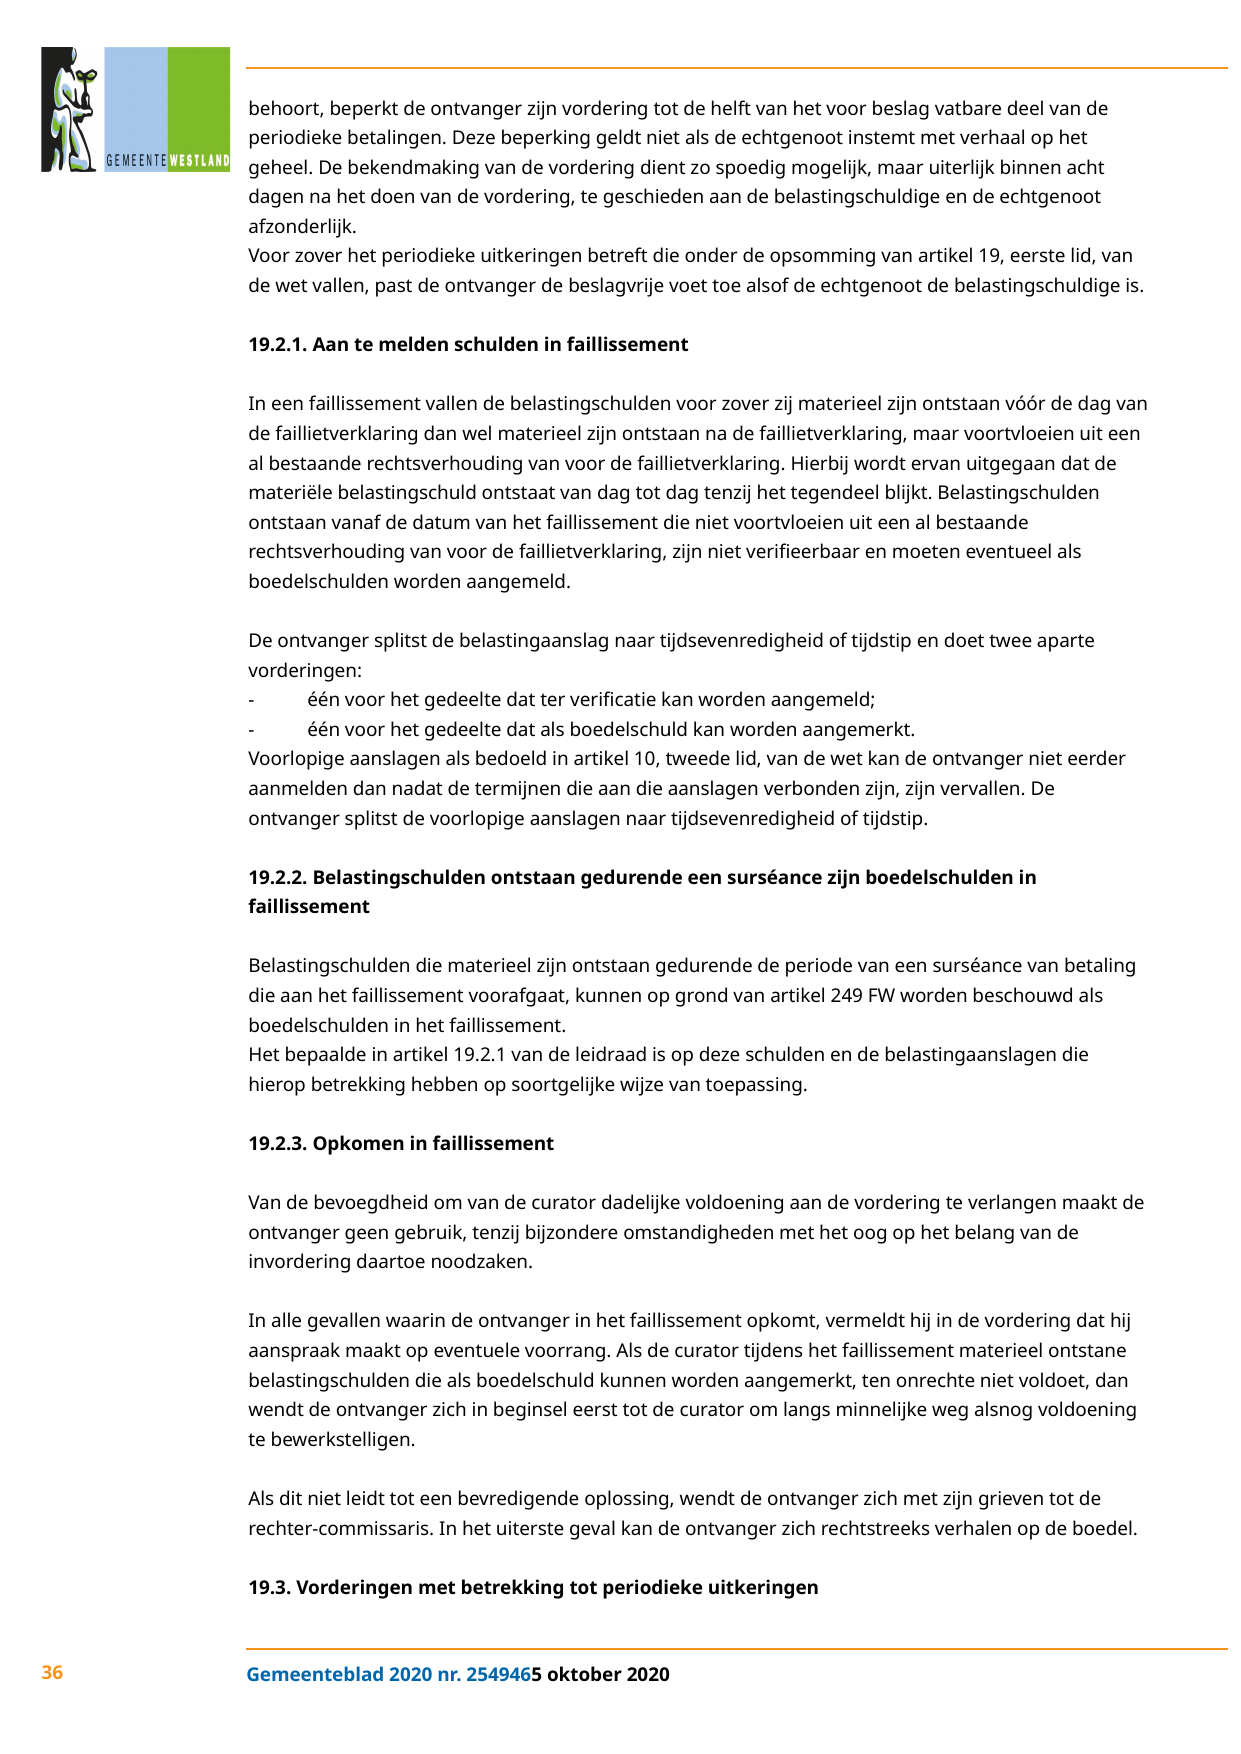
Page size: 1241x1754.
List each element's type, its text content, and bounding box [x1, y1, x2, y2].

text In alle gevallen waarin de ontvanger in het faillissement opkomt, vermeldt hij in de vordering dat hij aanspraak maakt op eventuele voorrang. Als de curator tijdens het faillissement materieel ontstane belastingschulden die als boedelschuld kunnen worden aangemerkt, ten onrechte niet voldoet, dan wendt de ontvanger zich in beginsel eerst tot de curator om langs minnelijke weg alsnog voldoening te bewerkstelligen. [248, 1308, 1152, 1452]
text Belastingschulden die materieel zijn ontstaan gedurende de periode van een surséance van betaling die aan het faillissement voorafgaat, kunnen op grond van artikel 249 FW worden beschouwd als boedelschulden in het faillissement. [248, 953, 1152, 1038]
text Als dit niet leidt tot een bevredigende oplossing, wendt de ontvanger zich met zijn grieven tot de rechter-commissaris. In het uiterste geval kan de ontvanger zich rechtstreeks verhalen op de boedel. [248, 1485, 1152, 1541]
text In een faillissement vallen de belastingschulden voor zover zij materieel zijn ontstaan vóór de dag van de faillietverklaring dan wel materieel zijn ontstaan na de faillietverklaring, maar voortvloeien uit een al bestaande rechtsverhouding van voor de faillietverklaring. Hierbij wordt ervan uitgegaan dat de materiële belastingschuld ontstaat van dag tot dag tenzij het tegendeel blijkt. Belastingschulden ontstaan vanaf de datum van het faillissement die niet voortvloeien uit een al bestaande rechtsverhouding van voor de faillietverklaring, zijn niet verifieerbaar en moeten eventueel als boedelschulden worden aangemeld. [248, 391, 1152, 594]
text behoort, beperkt de ontvanger zijn vordering tot de helft van het voor beslag vatbare deel van de periodieke betalingen. Deze beperking geldt niet als de echtgenoot instemt met verhaal op het geheel. De bekendmaking van de vordering dient zo spoedig mogelijk, maar uiterlijk binnen acht dagen na het doen van de vordering, te geschieden aan de belastingschuldige en de echtgenoot afzonderlijk. [248, 95, 1152, 239]
text 19.2.2. Belastingschulden ontstaan gedurende een surséance zijn boedelschulden in faillissement [248, 864, 1152, 919]
text 19.2.3. Opkomen in faillissement [248, 1130, 1152, 1156]
text Voor zover het periodieke uitkeringen betreft die onder de opsomming van artikel 19, eerste lid, van de wet vallen, past de ontvanger de beslagvrije voet toe alsof de echtgenoot de belastingschuldige is. [248, 243, 1152, 298]
list één voor het gedeelte dat als boedelschuld kan worden aangemerkt. [248, 716, 1152, 742]
text 19.2.1. Aan te melden schulden in faillissement [248, 331, 1152, 357]
text De ontvanger splitst de belastingaanslag naar tijdsevenredigheid of tijdstip en doet twee aparte vorderingen: [248, 627, 1152, 683]
picture [41, 47, 231, 172]
text Het bepaalde in artikel 19.2.1 van de leidraad is op deze schulden en de belastingaanslagen die hierop betrekking hebben op soortgelijke wijze van toepassing. [248, 1041, 1152, 1097]
list één voor het gedeelte dat ter verificatie kan worden aangemeld; [248, 686, 1152, 712]
text Voorlopige aanslagen als bedoeld in artikel 10, tweede lid, van de wet kan de ontvanger niet eerder aanmelden dan nadat de termijnen die aan die aanslagen verbonden zijn, zijn vervallen. De ontvanger splitst de voorlopige aanslagen naar tijdsevenredigheid of tijdstip. [248, 746, 1152, 831]
text 19.3. Vorderingen met betrekking tot periodieke uitkeringen [248, 1574, 1152, 1600]
text Van de bevoegdheid om van de curator dadelijke voldoening aan de vordering te verlangen maakt de ontvanger geen gebruik, tenzij bijzondere omstandigheden met het oog op het belang van de invordering daartoe noodzaken. [248, 1189, 1152, 1274]
